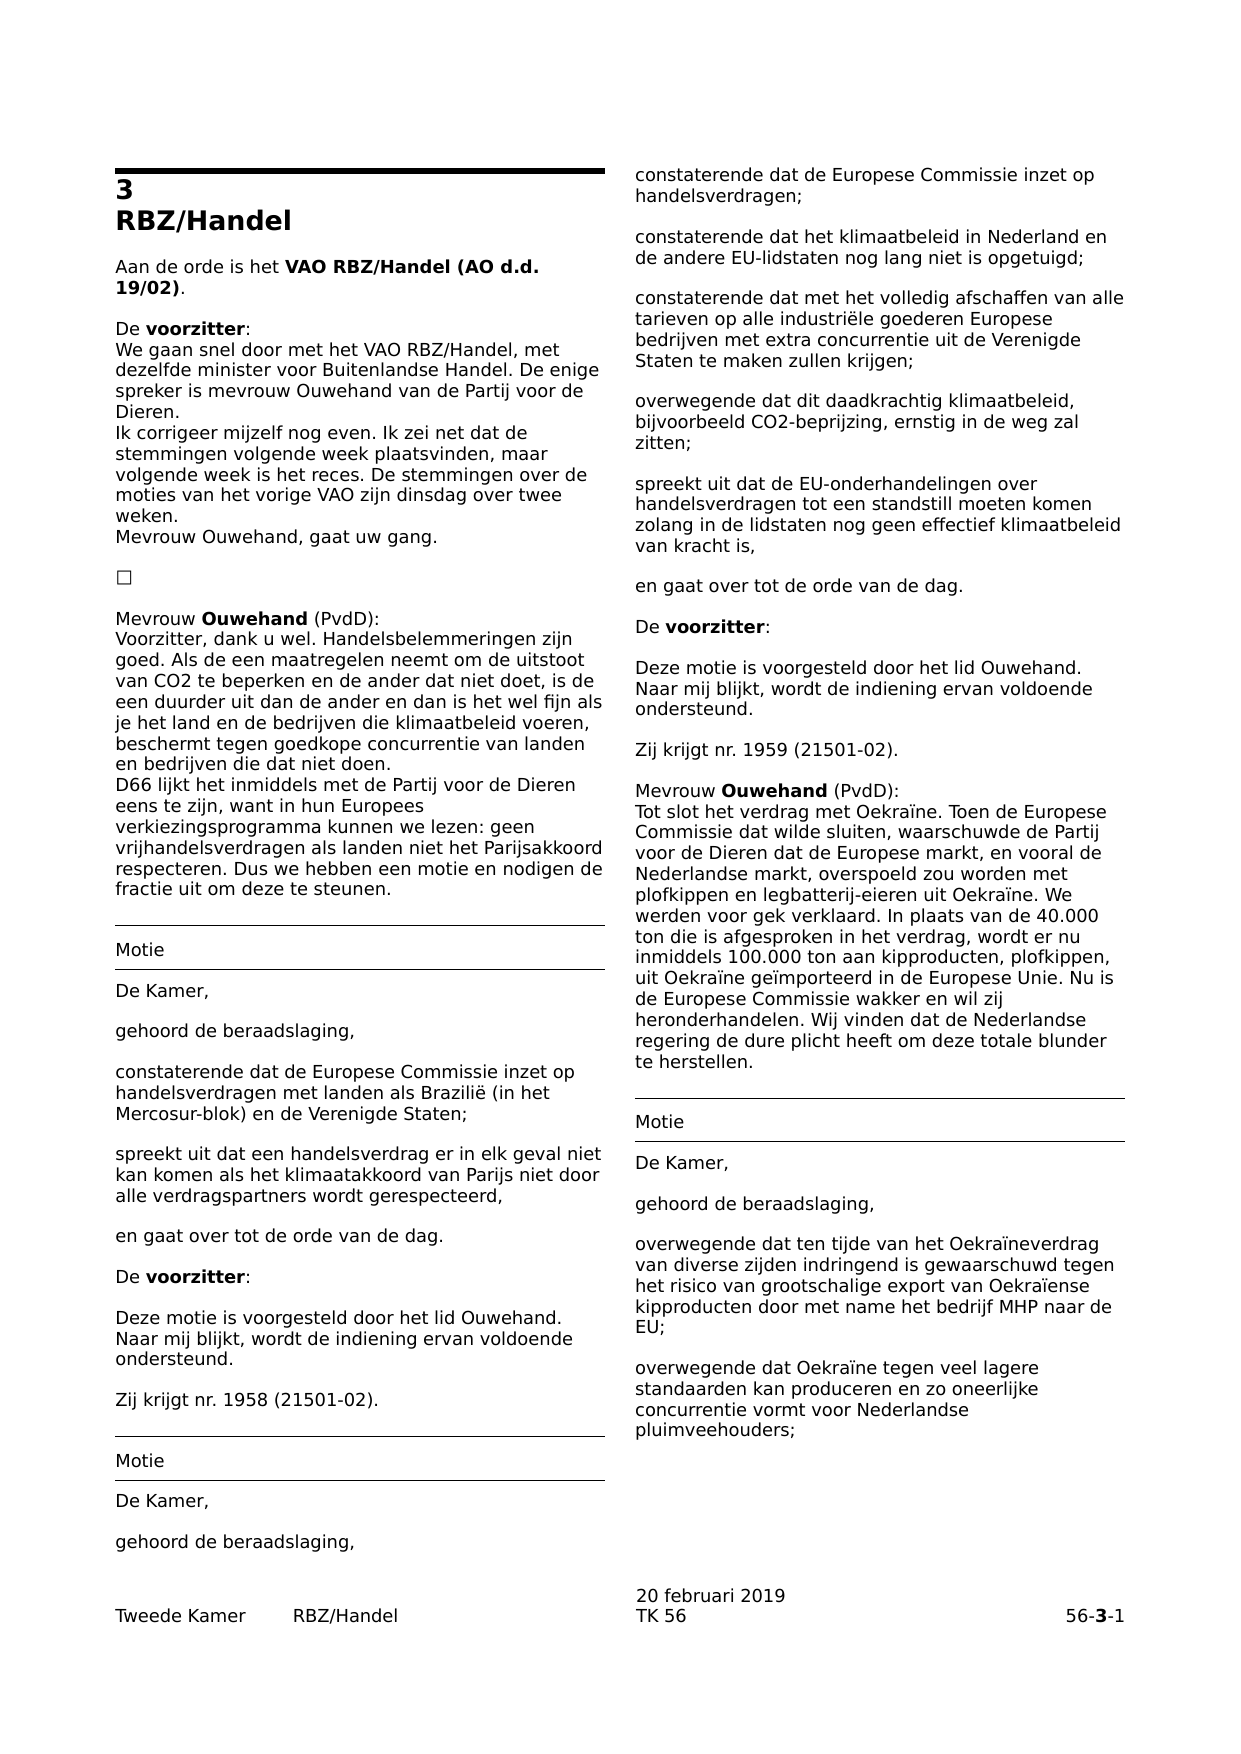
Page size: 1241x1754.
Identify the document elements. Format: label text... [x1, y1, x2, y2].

text De Kamer, [115, 1491, 605, 1512]
text constaterende dat de Europese Commissie inzet op handelsverdragen met landen als Brazilië (in het Mercosur-blok) en de Verenigde Staten; [115, 1062, 605, 1124]
text Mevrouw Ouwehand, gaat uw gang. [115, 527, 605, 548]
text spreekt uit dat een handelsverdrag er in elk geval niet kan komen als het klimaatakkoord van Parijs niet door alle verdragspartners wordt gerespecteerd, [115, 1144, 605, 1206]
text gehoord de beraadslaging, [635, 1193, 1125, 1214]
text De voorzitter: [635, 617, 1125, 638]
text constaterende dat met het volledig afschaffen van alle tarieven op alle industriële goederen Europese bedrijven met extra concurrentie uit de Verenigde Staten te maken zullen krijgen; [635, 288, 1125, 371]
text overwegende dat dit daadkrachtig klimaatbeleid, bijvoorbeeld CO2-beprijzing, ernstig in de weg zal zitten; [635, 391, 1125, 453]
text gehoord de beraadslaging, [115, 1021, 605, 1042]
text constaterende dat het klimaatbeleid in Nederland en de andere EU-lidstaten nog lang niet is opgetuigd; [635, 227, 1125, 268]
text Motie [635, 1112, 1125, 1133]
text De voorzitter: [115, 1267, 605, 1288]
text De Kamer, [635, 1153, 1125, 1173]
text en gaat over tot de orde van de dag. [635, 576, 1125, 597]
text Aan de orde is het VAO RBZ/Handel (AO d.d. 19/02). [115, 257, 605, 298]
text ⬜ [115, 568, 605, 588]
text gehoord de beraadslaging, [115, 1532, 605, 1553]
text D66 lijkt het inmiddels met de Partij voor de Dieren eens te zijn, want in hun Europees verkiezingsprogramma kunnen we lezen: geen vrijhandelsverdragen als landen niet het Parijsakkoord respecteren. Dus we hebben een motie en nodigen de fractie uit om deze te steunen. [115, 775, 605, 900]
text Motie [115, 940, 605, 961]
text overwegende dat ten tijde van het Oekraïneverdrag van diverse zijden indringend is gewaarschuwd tegen het risico van grootschalige export van Oekraïense kipproducten door met name het bedrijf MHP naar de EU; [635, 1234, 1125, 1338]
text Mevrouw Ouwehand (PvdD): [115, 608, 605, 629]
text Ik corrigeer mijzelf nog even. Ik zei net dat de stemmingen volgende week plaatsvinden, maar volgende week is het reces. De stemmingen over de moties van het vorige VAO zijn dinsdag over twee weken. [115, 423, 605, 527]
title 3 RBZ/Handel [115, 174, 605, 237]
text en gaat over tot de orde van de dag. [115, 1226, 605, 1247]
text Voorzitter, dank u wel. Handelsbelemmeringen zijn goed. Als de een maatregelen neemt om de uitstoot van CO2 te beperken en de ander dat niet doet, is de een duurder uit dan de ander en dan is het wel fijn als je het land en de bedrijven die klimaatbeleid voeren, beschermt tegen goedkope concurrentie van landen en bedrijven die dat niet doen. [115, 629, 605, 775]
text Zij krijgt nr. 1958 (21501-02). [115, 1390, 605, 1411]
text Motie [115, 1451, 605, 1471]
text Zij krijgt nr. 1959 (21501-02). [635, 740, 1125, 761]
text overwegende dat Oekraïne tegen veel lagere standaarden kan produceren en zo oneerlijke concurrentie vormt voor Nederlandse pluimveehouders; [635, 1358, 1125, 1441]
text Deze motie is voorgesteld door het lid Ouwehand. Naar mij blijkt, wordt de indiening ervan voldoende ondersteund. [115, 1308, 605, 1370]
text spreekt uit dat de EU-onderhandelingen over handelsverdragen tot een standstill moeten komen zolang in de lidstaten nog geen effectief klimaatbeleid van kracht is, [635, 473, 1125, 556]
text De Kamer, [115, 981, 605, 1001]
text De voorzitter: [115, 318, 605, 339]
text Mevrouw Ouwehand (PvdD): [635, 781, 1125, 801]
text constaterende dat de Europese Commissie inzet op handelsverdragen; [635, 165, 1125, 207]
text Tot slot het verdrag met Oekraïne. Toen de Europese Commissie dat wilde sluiten, waarschuwde de Partij voor de Dieren dat de Europese markt, en vooral de Nederlandse markt, overspoeld zou worden met plofkippen en legbatterij-eieren uit Oekraïne. We werden voor gek verklaard. In plaats van de 40.000 ton die is afgesproken in het verdrag, wordt er nu inmiddels 100.000 ton aan kipproducten, plofkippen, uit Oekraïne geïmporteerd in de Europese Unie. Nu is de Europese Commissie wakker en wil zij heronderhandelen. Wij vinden dat de Nederlandse regering de dure plicht heeft om deze totale blunder te herstellen. [635, 801, 1125, 1072]
text Deze motie is voorgesteld door het lid Ouwehand. Naar mij blijkt, wordt de indiening ervan voldoende ondersteund. [635, 658, 1125, 720]
text We gaan snel door met het VAO RBZ/Handel, met dezelfde minister voor Buitenlandse Handel. De enige spreker is mevrouw Ouwehand van de Partij voor de Dieren. [115, 339, 605, 423]
